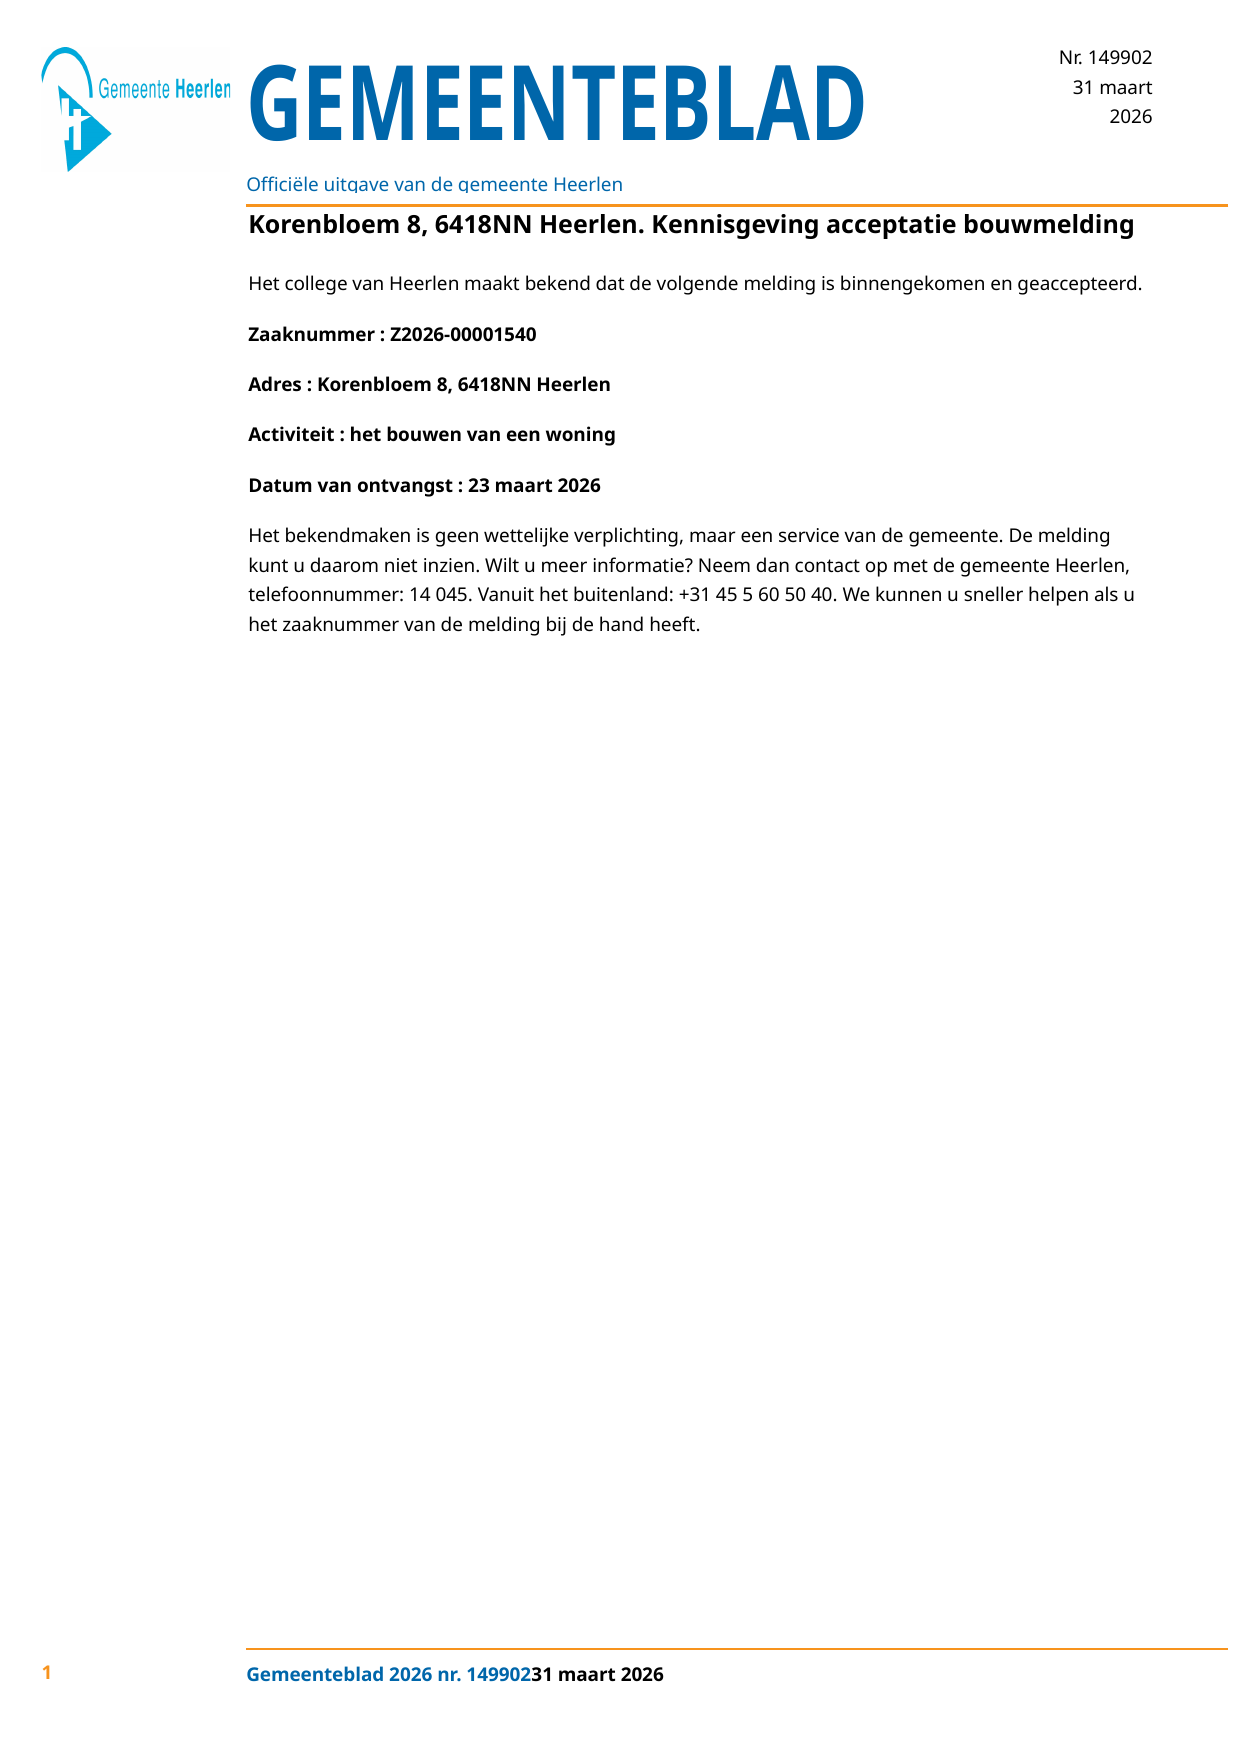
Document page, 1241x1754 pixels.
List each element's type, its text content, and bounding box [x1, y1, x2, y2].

text Korenbloem 8, 6418NN Heerlen. Kennisgeving acceptatie bouwmelding [248, 207, 1152, 241]
text Het bekendmaken is geen wettelijke verplichting, maar een service van de gemeente. De melding kunt u daarom niet inzien. Wilt u meer informatie? Neem dan contact op met de gemeente Heerlen, telefoonnummer: 14 045. Vanuit het buitenland: +31 45 5 60 50 40. We kunnen u sneller helpen als u het zaaknummer van de melding bij de hand heeft. [248, 522, 1152, 637]
text Het college van Heerlen maakt bekend dat de volgende melding is binnengekomen en geaccepteerd. [248, 270, 1152, 296]
text Zaaknummer : Z2026-00001540 [248, 321, 1152, 346]
picture [41, 47, 59, 70]
text Activiteit : het bouwen van een woning [248, 422, 1152, 447]
picture [41, 47, 231, 172]
text Datum van ontvangst : 23 maart 2026 [248, 472, 1152, 498]
text Adres : Korenbloem 8, 6418NN Heerlen [248, 371, 1152, 397]
